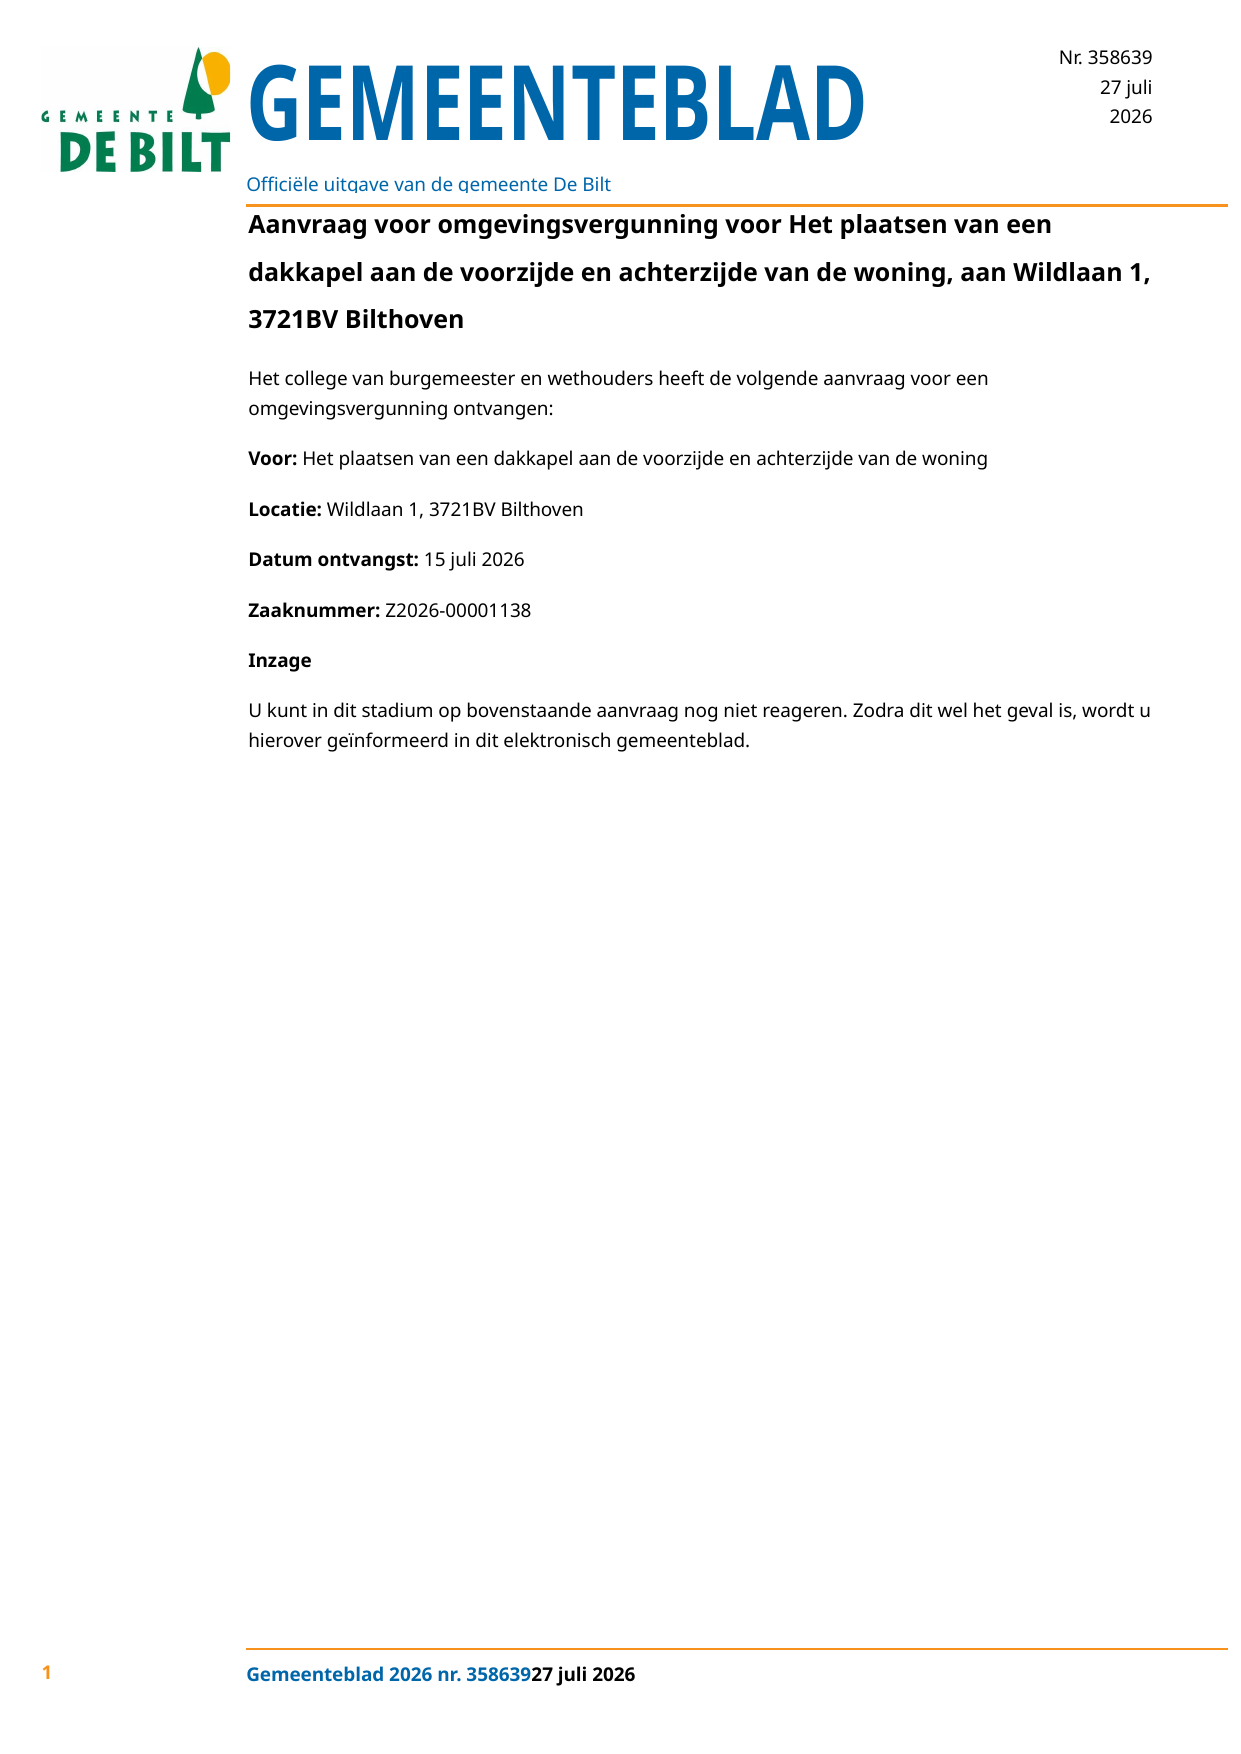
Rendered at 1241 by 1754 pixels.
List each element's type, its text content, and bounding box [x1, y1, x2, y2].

text Aanvraag voor omgevingsvergunning voor Het plaatsen van een dakkapel aan de voorzijde en achterzijde van de woning, aan Wildlaan 1, 3721BV Bilthoven [248, 207, 1152, 336]
text Locatie: Wildlaan 1, 3721BV Bilthoven [248, 496, 1152, 522]
text Inzage [248, 647, 1152, 673]
text U kunt in dit stadium op bovenstaande aanvraag nog niet reageren. Zodra dit wel het geval is, wordt u hierover geïnformeerd in dit elektronisch gemeenteblad. [248, 698, 1152, 753]
text Het college van burgemeester en wethouders heeft de volgende aanvraag voor een omgevingsvergunning ontvangen: [248, 366, 1152, 421]
picture [41, 47, 231, 172]
text Voor: Het plaatsen van een dakkapel aan de voorzijde en achterzijde van de woning [248, 446, 1152, 471]
text Zaaknummer: Z2026-00001138 [248, 597, 1152, 622]
text Datum ontvangst: 15 juli 2026 [248, 546, 1152, 572]
